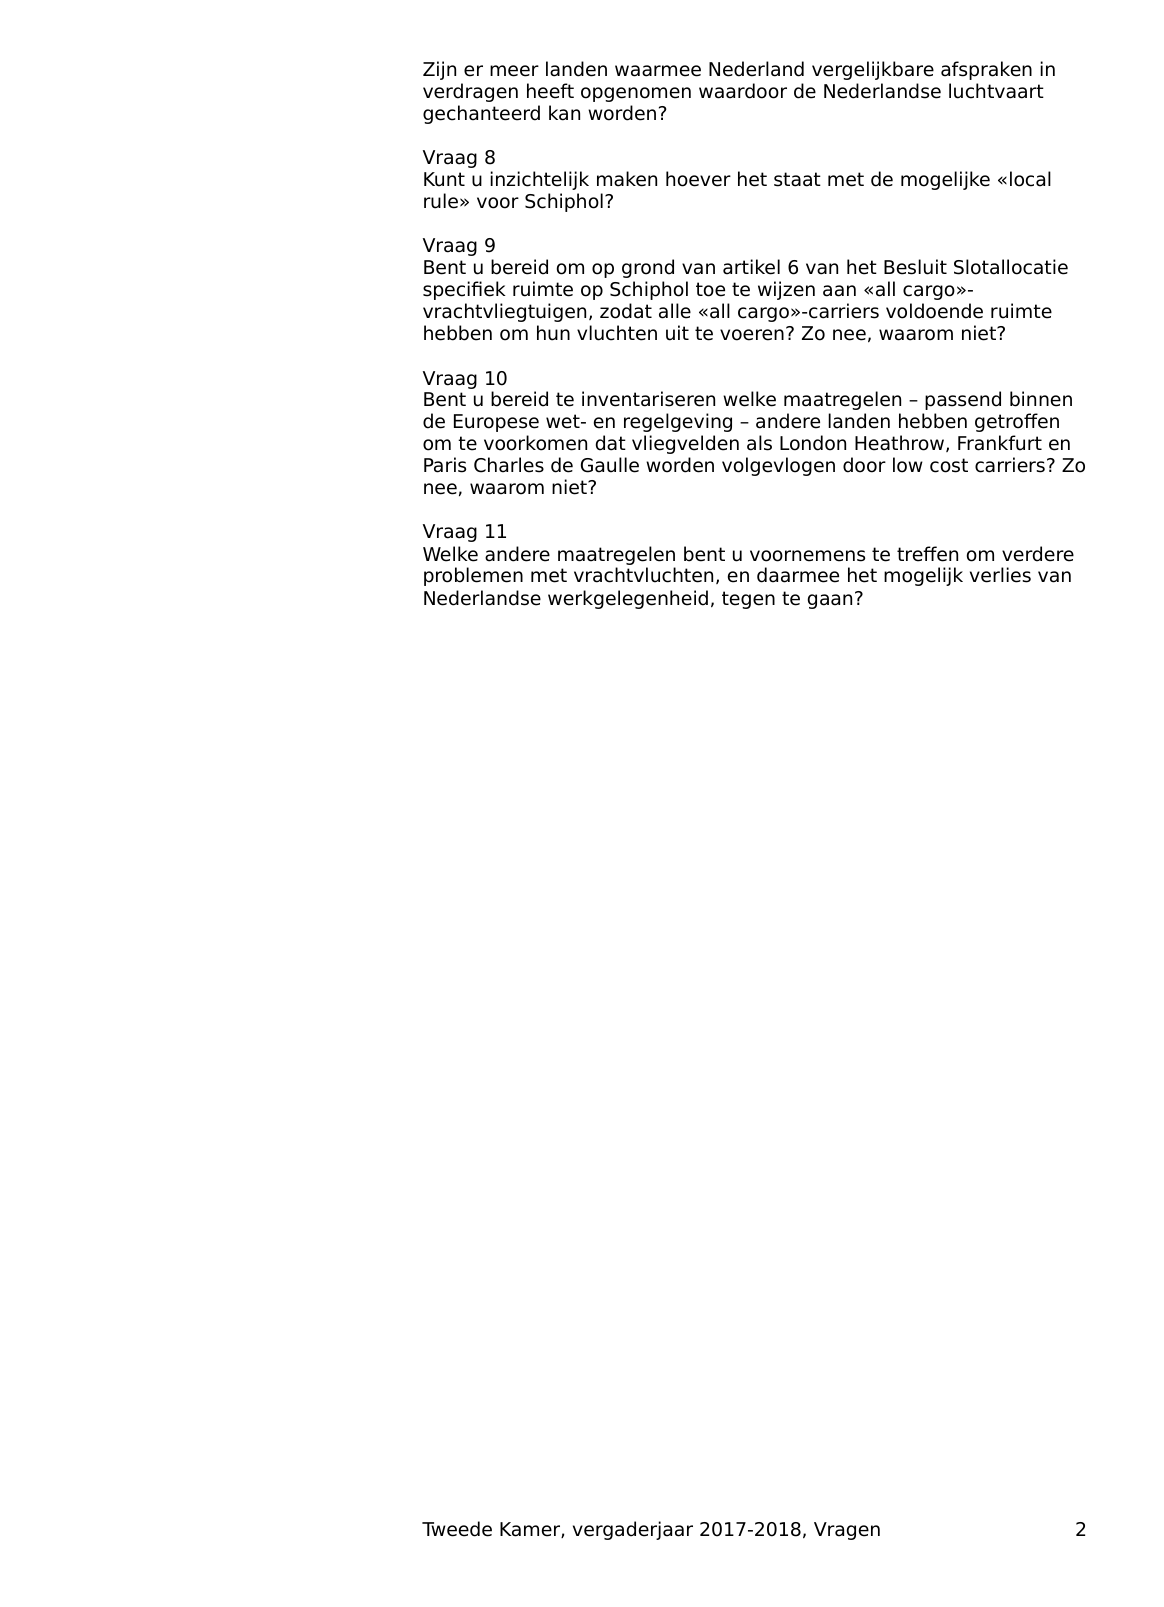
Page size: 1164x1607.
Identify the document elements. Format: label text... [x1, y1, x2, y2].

text Zijn er meer landen waarmee Nederland vergelijkbare afspraken in verdragen heeft opgenomen waardoor de Nederlandse luchtvaart gechanteerd kan worden? [422, 59, 1087, 125]
text Vraag 11 [422, 521, 1087, 543]
text Vraag 9 [422, 235, 1087, 257]
text Welke andere maatregelen bent u voornemens te treffen om verdere problemen met vrachtvluchten, en daarmee het mogelijk verlies van Nederlandse werkgelegenheid, tegen te gaan? [422, 543, 1087, 609]
text Vraag 10 [422, 367, 1087, 389]
text Bent u bereid om op grond van artikel 6 van het Besluit Slotallocatie specifiek ruimte op Schiphol toe te wijzen aan «all cargo»-vrachtvliegtuigen, zodat alle «all cargo»-carriers voldoende ruimte hebben om hun vluchten uit te voeren? Zo nee, waarom niet? [422, 257, 1087, 345]
text Vraag 8 [422, 147, 1087, 169]
text Kunt u inzichtelijk maken hoever het staat met de mogelijke «local rule» voor Schiphol? [422, 169, 1087, 213]
text Bent u bereid te inventariseren welke maatregelen – passend binnen de Europese wet- en regelgeving – andere landen hebben getroffen om te voorkomen dat vliegvelden als London Heathrow, Frankfurt en Paris Charles de Gaulle worden volgevlogen door low cost carriers? Zo nee, waarom niet? [422, 389, 1087, 499]
